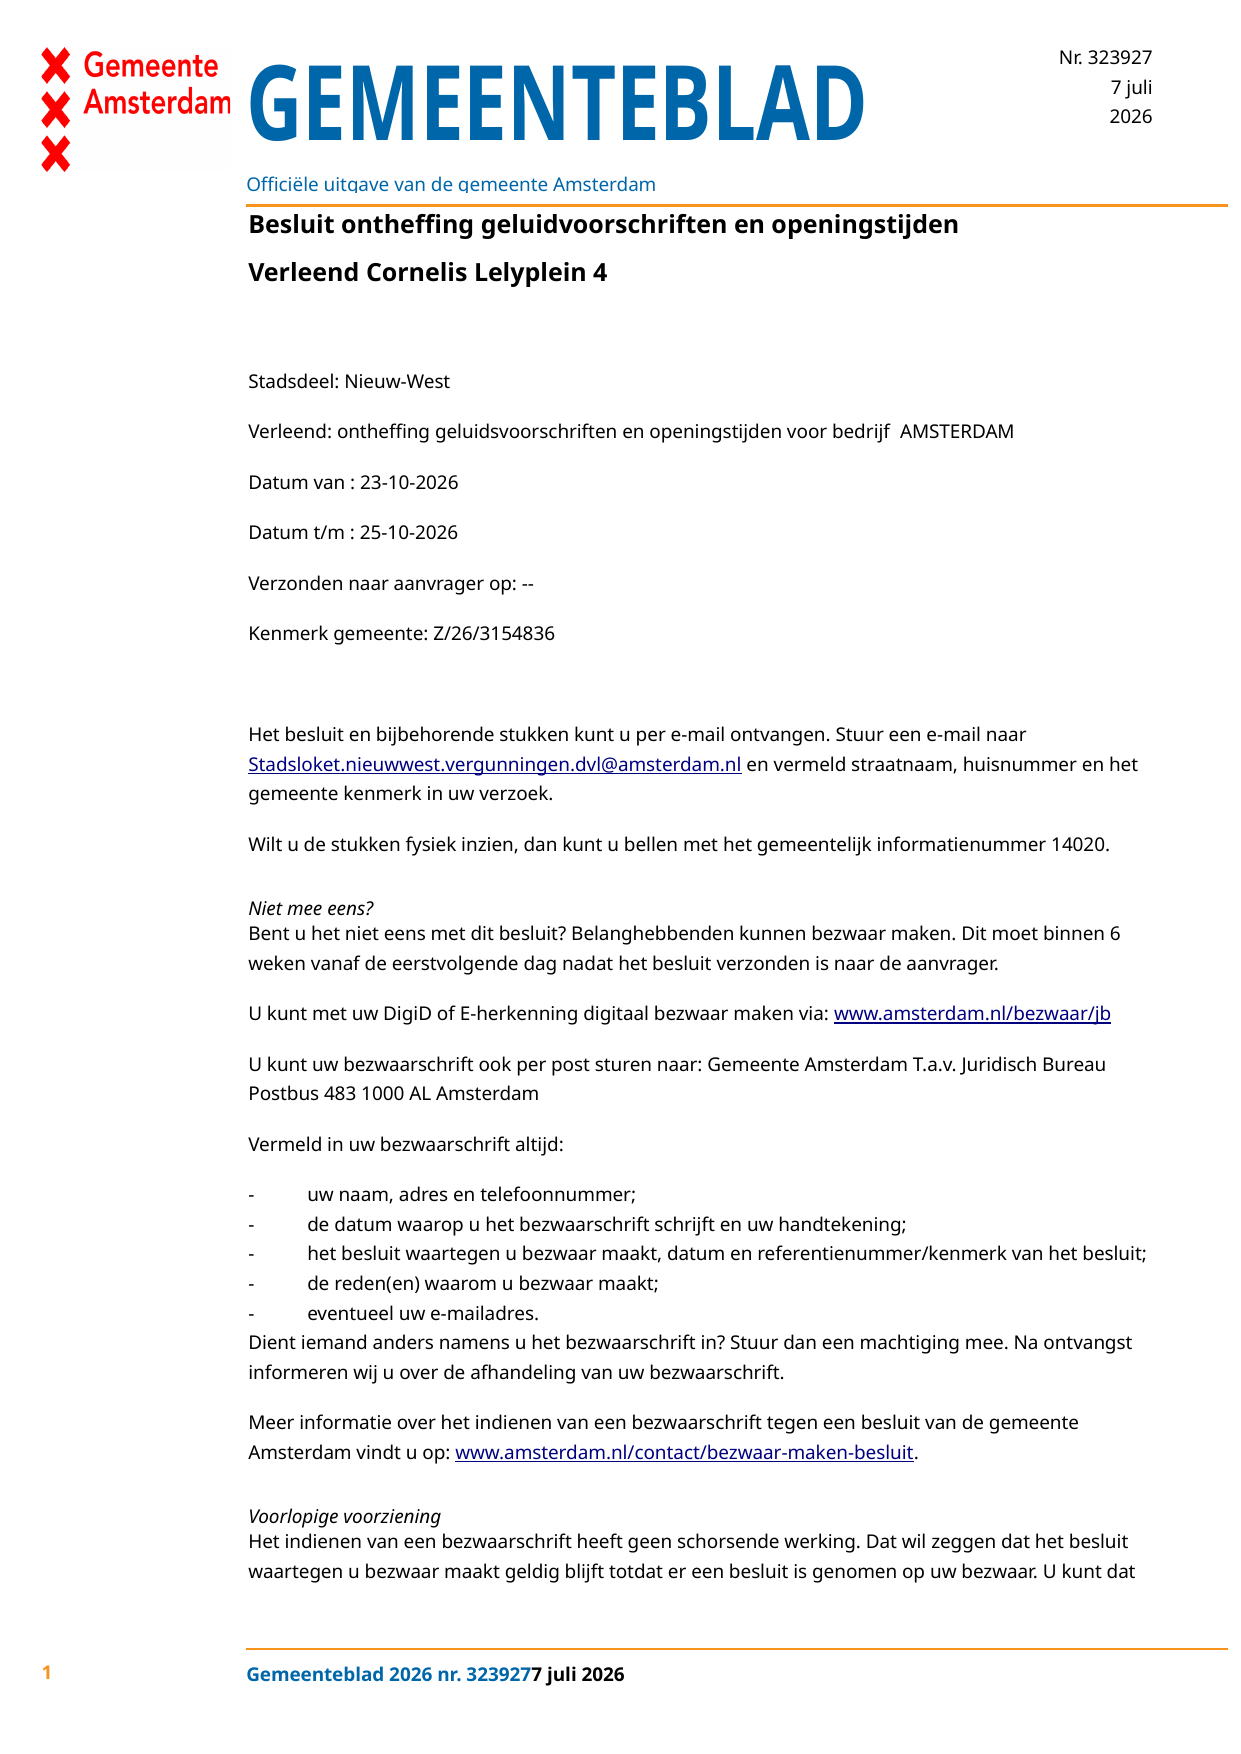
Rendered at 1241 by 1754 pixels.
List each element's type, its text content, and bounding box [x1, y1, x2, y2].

text Kenmerk gemeente: Z/26/3154836 [248, 620, 1152, 646]
text Besluit ontheffing geluidvoorschriften en openingstijden Verleend Cornelis Lelyplein 4 [248, 207, 1152, 288]
text Verleend: ontheffing geluidsvoorschriften en openingstijden voor bedrijf AMSTERDAM [248, 419, 1152, 444]
text U kunt met uw DigiD of E-herkenning digitaal bezwaar maken via: www.amsterdam.nl/bezwaar/jb [248, 1001, 1152, 1026]
text Dient iemand anders namens u het bezwaarschrift in? Stuur dan een machtiging mee. Na ontvangst informeren wij u over de afhandeling van uw bezwaarschrift. [248, 1329, 1152, 1384]
text Verzonden naar aanvrager op: -- [248, 570, 1152, 596]
text Voorlopige voorziening [248, 1503, 1152, 1528]
text Vermeld in uw bezwaarschrift altijd: [248, 1131, 1152, 1157]
text Stadsdeel: Nieuw-West [248, 368, 1152, 394]
list het besluit waartegen u bezwaar maakt, datum en referentienummer/kenmerk van het besluit; [248, 1241, 1152, 1266]
text Wilt u de stukken fysiek inzien, dan kunt u bellen met het gemeentelijk informatienummer 14020. [248, 831, 1152, 857]
text Het besluit en bijbehorende stukken kunt u per e-mail ontvangen. Stuur een e-mail naar Stadsloket.nieuwwest.vergunningen.dvl@amsterdam.nl en vermeld straatnaam, huisnummer en het gemeente kenmerk in uw verzoek. [248, 721, 1152, 806]
text Het indienen van een bezwaarschrift heeft geen schorsende werking. Dat wil zeggen dat het besluit waartegen u bezwaar maakt geldig blijft totdat er een besluit is genomen op uw bezwaar. U kunt dat [248, 1528, 1152, 1584]
list eventueel uw e-mailadres. [248, 1300, 1152, 1325]
text Bent u het niet eens met dit besluit? Belanghebbenden kunnen bezwaar maken. Dit moet binnen 6 weken vanaf de eerstvolgende dag nadat het besluit verzonden is naar de aanvrager. [248, 921, 1152, 976]
list de reden(en) waarom u bezwaar maakt; [248, 1270, 1152, 1296]
text Datum t/m : 25-10-2026 [248, 519, 1152, 545]
picture [41, 47, 231, 172]
text Niet mee eens? [248, 895, 1152, 921]
text Meer informatie over het indienen van een bezwaarschrift tegen een besluit van de gemeente Amsterdam vindt u op: www.amsterdam.nl/contact/bezwaar-maken-besluit. [248, 1409, 1152, 1464]
list de datum waarop u het bezwaarschrift schrijft en uw handtekening; [248, 1211, 1152, 1237]
text U kunt uw bezwaarschrift ook per post sturen naar: Gemeente Amsterdam T.a.v. Juridisch Bureau Postbus 483 1000 AL Amsterdam [248, 1051, 1152, 1106]
list uw naam, adres en telefoonnummer; [248, 1181, 1152, 1207]
text Datum van : 23-10-2026 [248, 469, 1152, 495]
